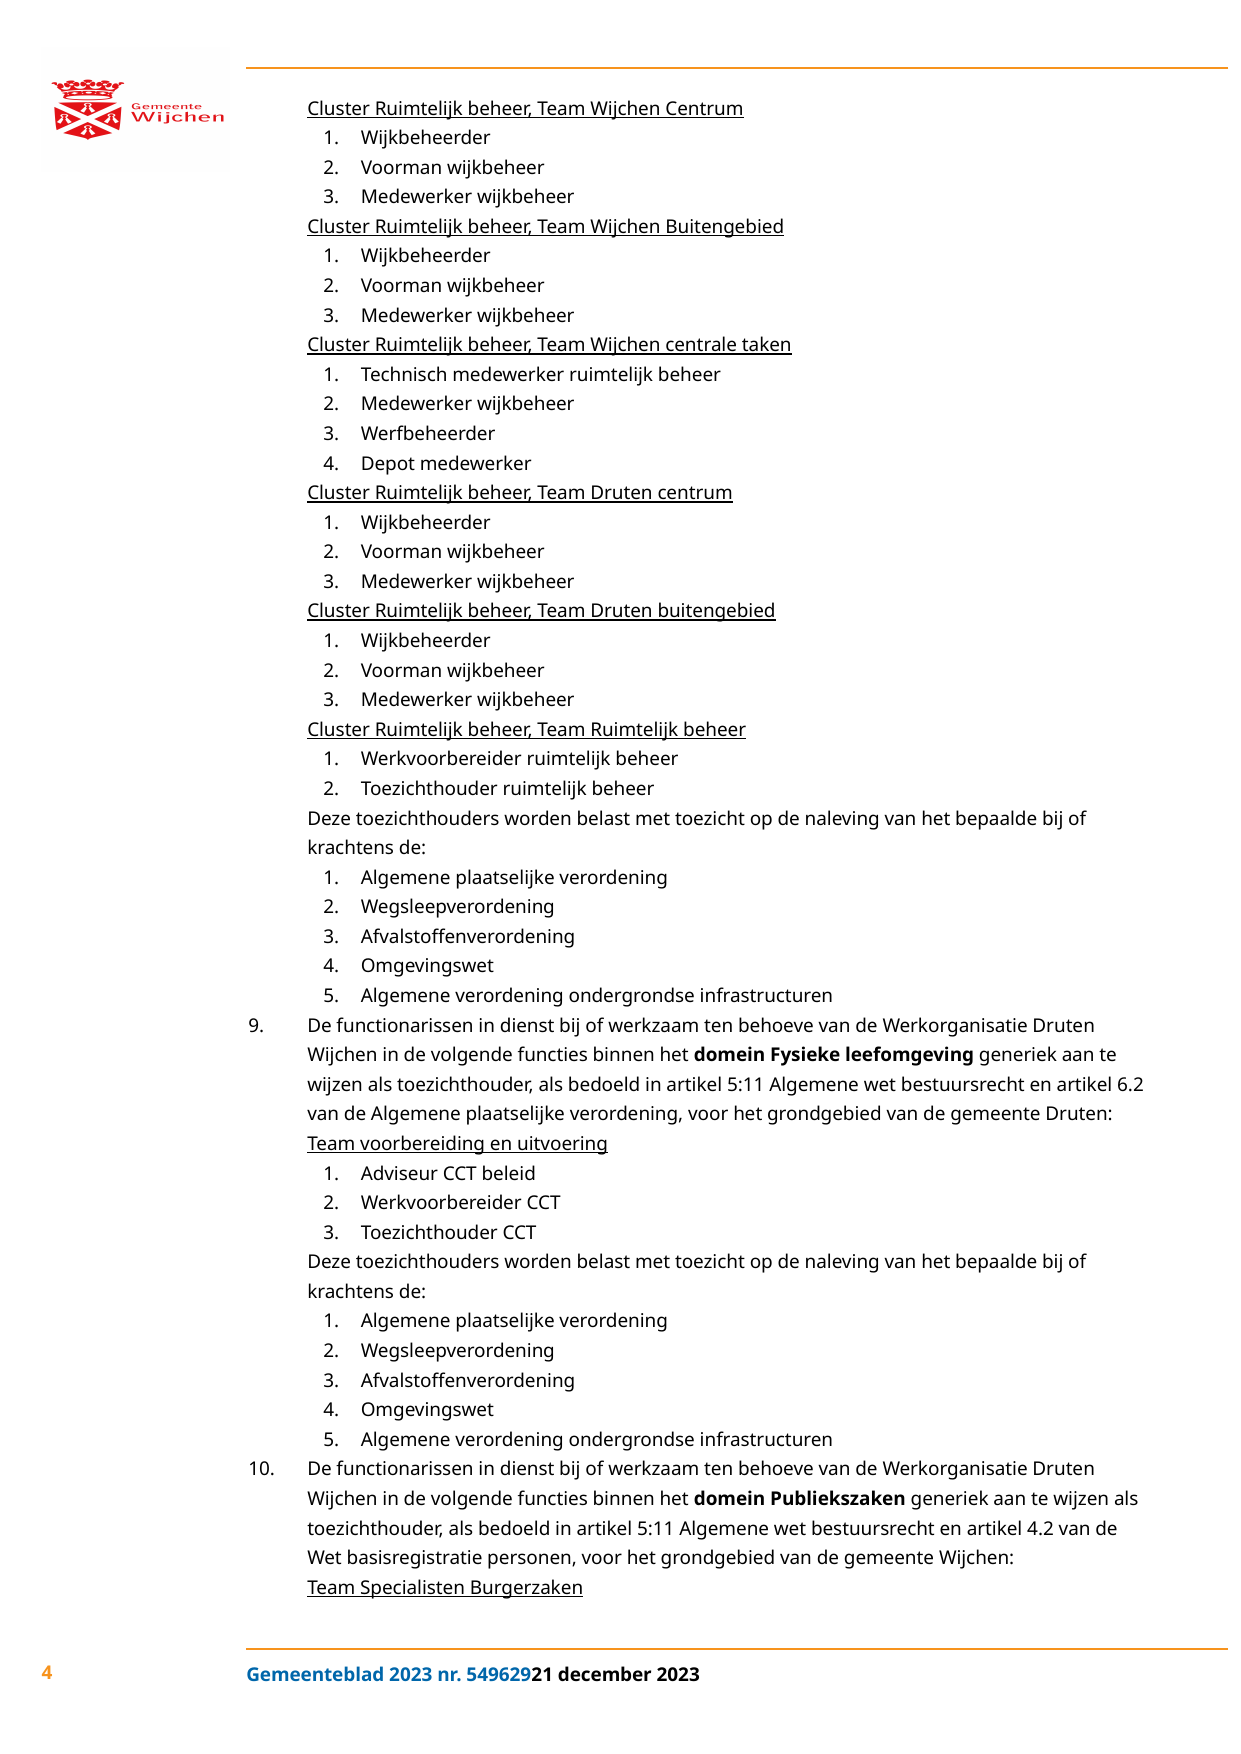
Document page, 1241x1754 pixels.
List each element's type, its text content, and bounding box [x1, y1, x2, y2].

list Werfbeheerder [323, 420, 1152, 446]
list Adviseur CCT beleid [323, 1160, 1152, 1186]
list Deze toezichthouders worden belast met toezicht op de naleving van het bepaalde bij of krachtens de: [248, 805, 1152, 860]
list Medewerker wijkbeheer [323, 302, 1152, 328]
list Team voorbereiding en uitvoering [248, 1130, 1152, 1156]
list Cluster Ruimtelijk beheer, Team Druten centrum [248, 479, 1152, 505]
list De functionarissen in dienst bij of werkzaam ten behoeve van de Werkorganisatie Druten Wijchen in de volgende functies binnen het domein Fysieke leefomgeving generiek aan te wijzen als toezichthouder, als bedoeld in artikel 5:11 Algemene wet bestuursrecht en artikel 6.2 van de Algemene plaatselijke verordening, voor het grondgebied van de gemeente Druten: [248, 1012, 1152, 1126]
picture [41, 47, 231, 172]
list Toezichthouder ruimtelijk beheer [323, 775, 1152, 801]
list Cluster Ruimtelijk beheer, Team Wijchen centrale taken [248, 331, 1152, 357]
list Algemene verordening ondergrondse infrastructuren [323, 982, 1152, 1008]
list Cluster Ruimtelijk beheer, Team Wijchen Buitengebied [248, 213, 1152, 239]
list Voorman wijkbeheer [323, 154, 1152, 180]
list Omgevingswet [323, 953, 1152, 978]
list Afvalstoffenverordening [323, 923, 1152, 949]
list Algemene plaatselijke verordening [323, 1308, 1152, 1333]
list Team Specialisten Burgerzaken [248, 1574, 1152, 1600]
list Medewerker wijkbeheer [323, 686, 1152, 712]
list Algemene verordening ondergrondse infrastructuren [323, 1426, 1152, 1452]
list Wijkbeheerder [323, 627, 1152, 653]
list Cluster Ruimtelijk beheer, Team Ruimtelijk beheer [248, 716, 1152, 742]
list Voorman wijkbeheer [323, 272, 1152, 298]
list Werkvoorbereider ruimtelijk beheer [323, 746, 1152, 771]
list Medewerker wijkbeheer [323, 391, 1152, 416]
list Voorman wijkbeheer [323, 538, 1152, 564]
list Wijkbeheerder [323, 243, 1152, 268]
list Wijkbeheerder [323, 124, 1152, 150]
list Cluster Ruimtelijk beheer, Team Wijchen Centrum [248, 95, 1152, 121]
list Wegsleepverordening [323, 1337, 1152, 1363]
list Depot medewerker [323, 450, 1152, 476]
list Werkvoorbereider CCT [323, 1189, 1152, 1215]
list Medewerker wijkbeheer [323, 183, 1152, 209]
list Deze toezichthouders worden belast met toezicht op de naleving van het bepaalde bij of krachtens de: [248, 1248, 1152, 1304]
list Algemene plaatselijke verordening [323, 864, 1152, 890]
list De functionarissen in dienst bij of werkzaam ten behoeve van de Werkorganisatie Druten Wijchen in de volgende functies binnen het domein Publiekszaken generiek aan te wijzen als toezichthouder, als bedoeld in artikel 5:11 Algemene wet bestuursrecht en artikel 4.2 van de Wet basisregistratie personen, voor het grondgebied van de gemeente Wijchen: [248, 1456, 1152, 1570]
list Wijkbeheerder [323, 509, 1152, 535]
list Toezichthouder CCT [323, 1219, 1152, 1245]
list Afvalstoffenverordening [323, 1367, 1152, 1393]
list Medewerker wijkbeheer [323, 568, 1152, 594]
list Omgevingswet [323, 1396, 1152, 1422]
list Voorman wijkbeheer [323, 657, 1152, 683]
list Technisch medewerker ruimtelijk beheer [323, 361, 1152, 387]
list Wegsleepverordening [323, 893, 1152, 919]
list Cluster Ruimtelijk beheer, Team Druten buitengebied [248, 598, 1152, 623]
